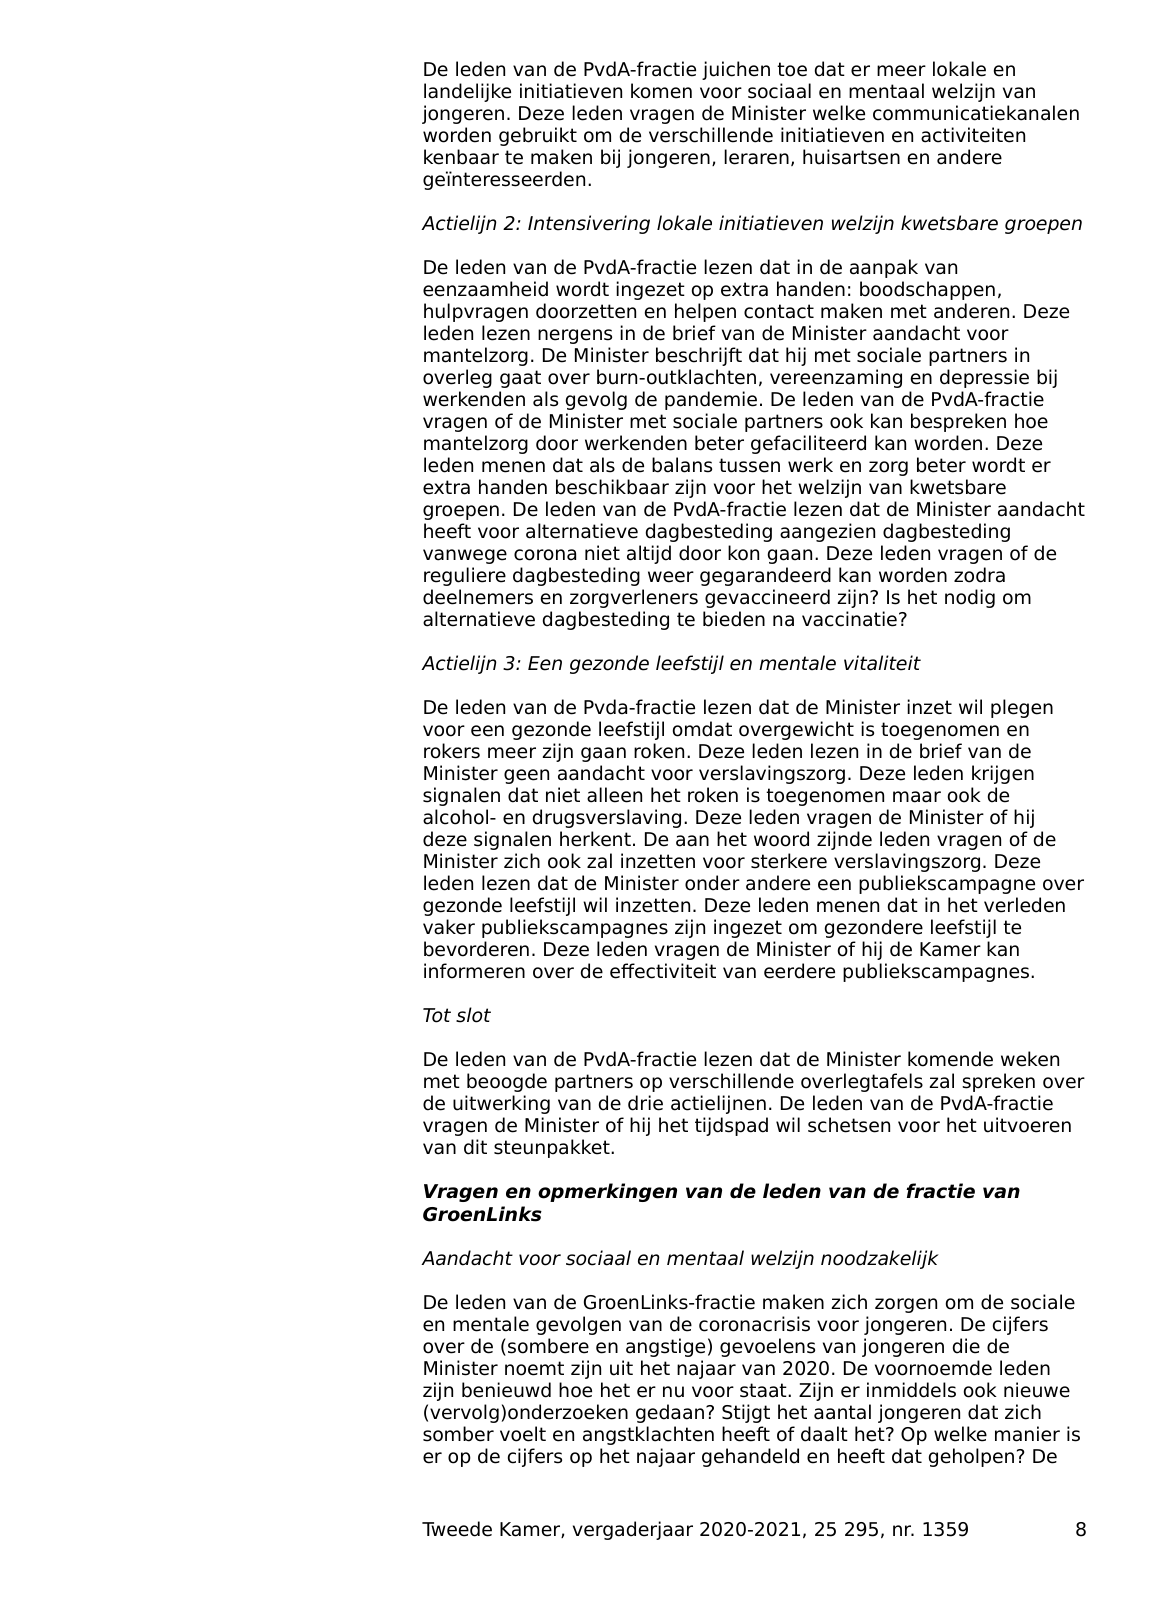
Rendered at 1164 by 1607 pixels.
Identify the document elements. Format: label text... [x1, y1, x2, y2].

text De leden van de GroenLinks-fractie maken zich zorgen om de sociale en mentale gevolgen van de coronacrisis voor jongeren. De cijfers over de (sombere en angstige) gevoelens van jongeren die de Minister noemt zijn uit het najaar van 2020. De voornoemde leden zijn benieuwd hoe het er nu voor staat. Zijn er inmiddels ook nieuwe (vervolg)onderzoeken gedaan? Stijgt het aantal jongeren dat zich somber voelt en angstklachten heeft of daalt het? Op welke manier is er op de cijfers op het najaar gehandeld en heeft dat geholpen? De [422, 1292, 1087, 1468]
text De leden van de Pvda-fractie lezen dat de Minister inzet wil plegen voor een gezonde leefstijl omdat overgewicht is toegenomen en rokers meer zijn gaan roken. Deze leden lezen in de brief van de Minister geen aandacht voor verslavingszorg. Deze leden krijgen signalen dat niet alleen het roken is toegenomen maar ook de alcohol- en drugsverslaving. Deze leden vragen de Minister of hij deze signalen herkent. De aan het woord zijnde leden vragen of de Minister zich ook zal inzetten voor sterkere verslavingszorg. Deze leden lezen dat de Minister onder andere een publiekscampagne over gezonde leefstijl wil inzetten. Deze leden menen dat in het verleden vaker publiekscampagnes zijn ingezet om gezondere leefstijl te bevorderen. Deze leden vragen de Minister of hij de Kamer kan informeren over de effectiviteit van eerdere publiekscampagnes. [422, 697, 1087, 983]
subtitle Actielijn 3: Een gezonde leefstijl en mentale vitaliteit [422, 653, 1087, 675]
text De leden van de PvdA-fractie juichen toe dat er meer lokale en landelijke initiatieven komen voor sociaal en mentaal welzijn van jongeren. Deze leden vragen de Minister welke communicatiekanalen worden gebruikt om de verschillende initiatieven en activiteiten kenbaar te maken bij jongeren, leraren, huisartsen en andere geïnteresseerden. [422, 59, 1087, 191]
subtitle Tot slot [422, 1005, 1087, 1027]
text De leden van de PvdA-fractie lezen dat de Minister komende weken met beoogde partners op verschillende overlegtafels zal spreken over de uitwerking van de drie actielijnen. De leden van de PvdA-fractie vragen de Minister of hij het tijdspad wil schetsen voor het uitvoeren van dit steunpakket. [422, 1049, 1087, 1159]
subtitle Vragen en opmerkingen van de leden van de fractie van GroenLinks [422, 1181, 1087, 1225]
subtitle Actielijn 2: Intensivering lokale initiatieven welzijn kwetsbare groepen [422, 213, 1087, 235]
text De leden van de PvdA-fractie lezen dat in de aanpak van eenzaamheid wordt ingezet op extra handen: boodschappen, hulpvragen doorzetten en helpen contact maken met anderen. Deze leden lezen nergens in de brief van de Minister aandacht voor mantelzorg. De Minister beschrijft dat hij met sociale partners in overleg gaat over burn-outklachten, vereenzaming en depressie bij werkenden als gevolg de pandemie. De leden van de PvdA-fractie vragen of de Minister met sociale partners ook kan bespreken hoe mantelzorg door werkenden beter gefaciliteerd kan worden. Deze leden menen dat als de balans tussen werk en zorg beter wordt er extra handen beschikbaar zijn voor het welzijn van kwetsbare groepen. De leden van de PvdA-fractie lezen dat de Minister aandacht heeft voor alternatieve dagbesteding aangezien dagbesteding vanwege corona niet altijd door kon gaan. Deze leden vragen of de reguliere dagbesteding weer gegarandeerd kan worden zodra deelnemers en zorgverleners gevaccineerd zijn? Is het nodig om alternatieve dagbesteding te bieden na vaccinatie? [422, 257, 1087, 631]
subtitle Aandacht voor sociaal en mentaal welzijn noodzakelijk [422, 1248, 1087, 1269]
